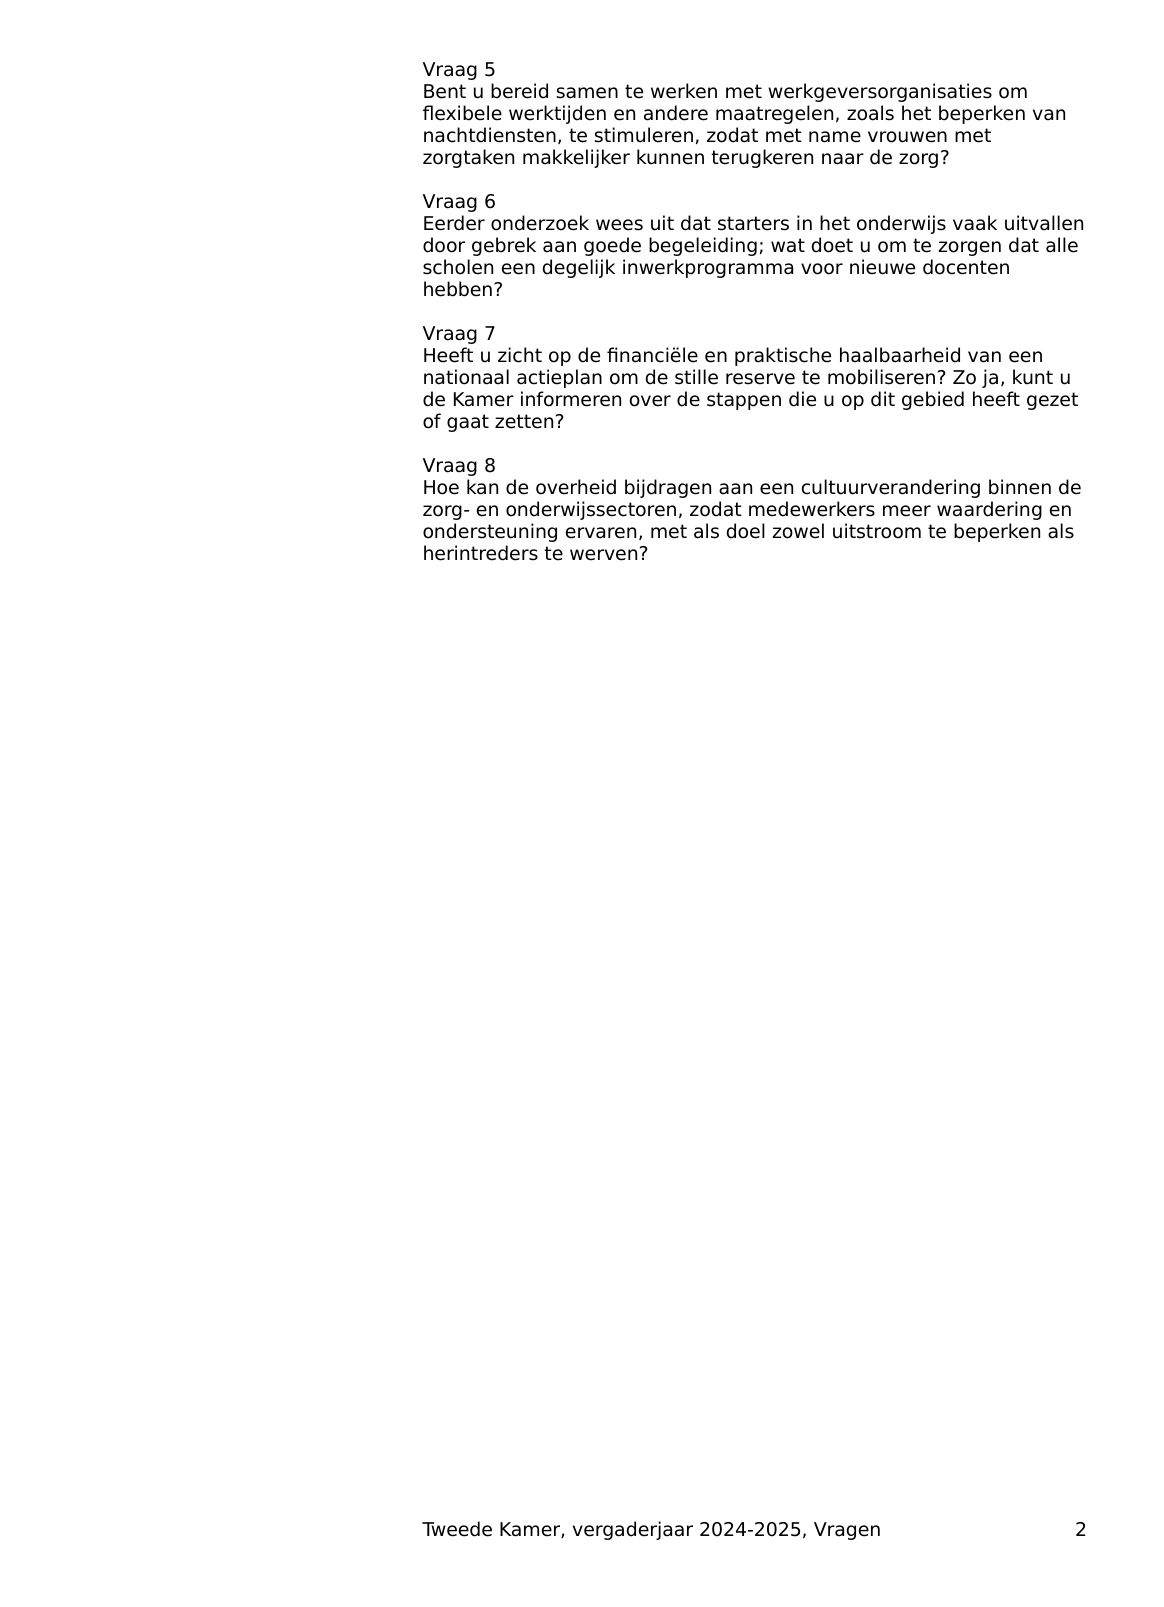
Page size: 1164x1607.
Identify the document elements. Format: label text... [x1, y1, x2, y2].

text Eerder onderzoek wees uit dat starters in het onderwijs vaak uitvallen door gebrek aan goede begeleiding; wat doet u om te zorgen dat alle scholen een degelijk inwerkprogramma voor nieuwe docenten hebben? [422, 213, 1087, 301]
text Vraag 7 [422, 323, 1087, 345]
text Vraag 6 [422, 191, 1087, 213]
text Heeft u zicht op de financiële en praktische haalbaarheid van een nationaal actieplan om de stille reserve te mobiliseren? Zo ja, kunt u de Kamer informeren over de stappen die u op dit gebied heeft gezet of gaat zetten? [422, 345, 1087, 433]
text Vraag 5 [422, 59, 1087, 81]
text Hoe kan de overheid bijdragen aan een cultuurverandering binnen de zorg- en onderwijssectoren, zodat medewerkers meer waardering en ondersteuning ervaren, met als doel zowel uitstroom te beperken als herintreders te werven? [422, 477, 1087, 565]
text Bent u bereid samen te werken met werkgeversorganisaties om flexibele werktijden en andere maatregelen, zoals het beperken van nachtdiensten, te stimuleren, zodat met name vrouwen met zorgtaken makkelijker kunnen terugkeren naar de zorg? [422, 81, 1087, 169]
text Vraag 8 [422, 455, 1087, 477]
